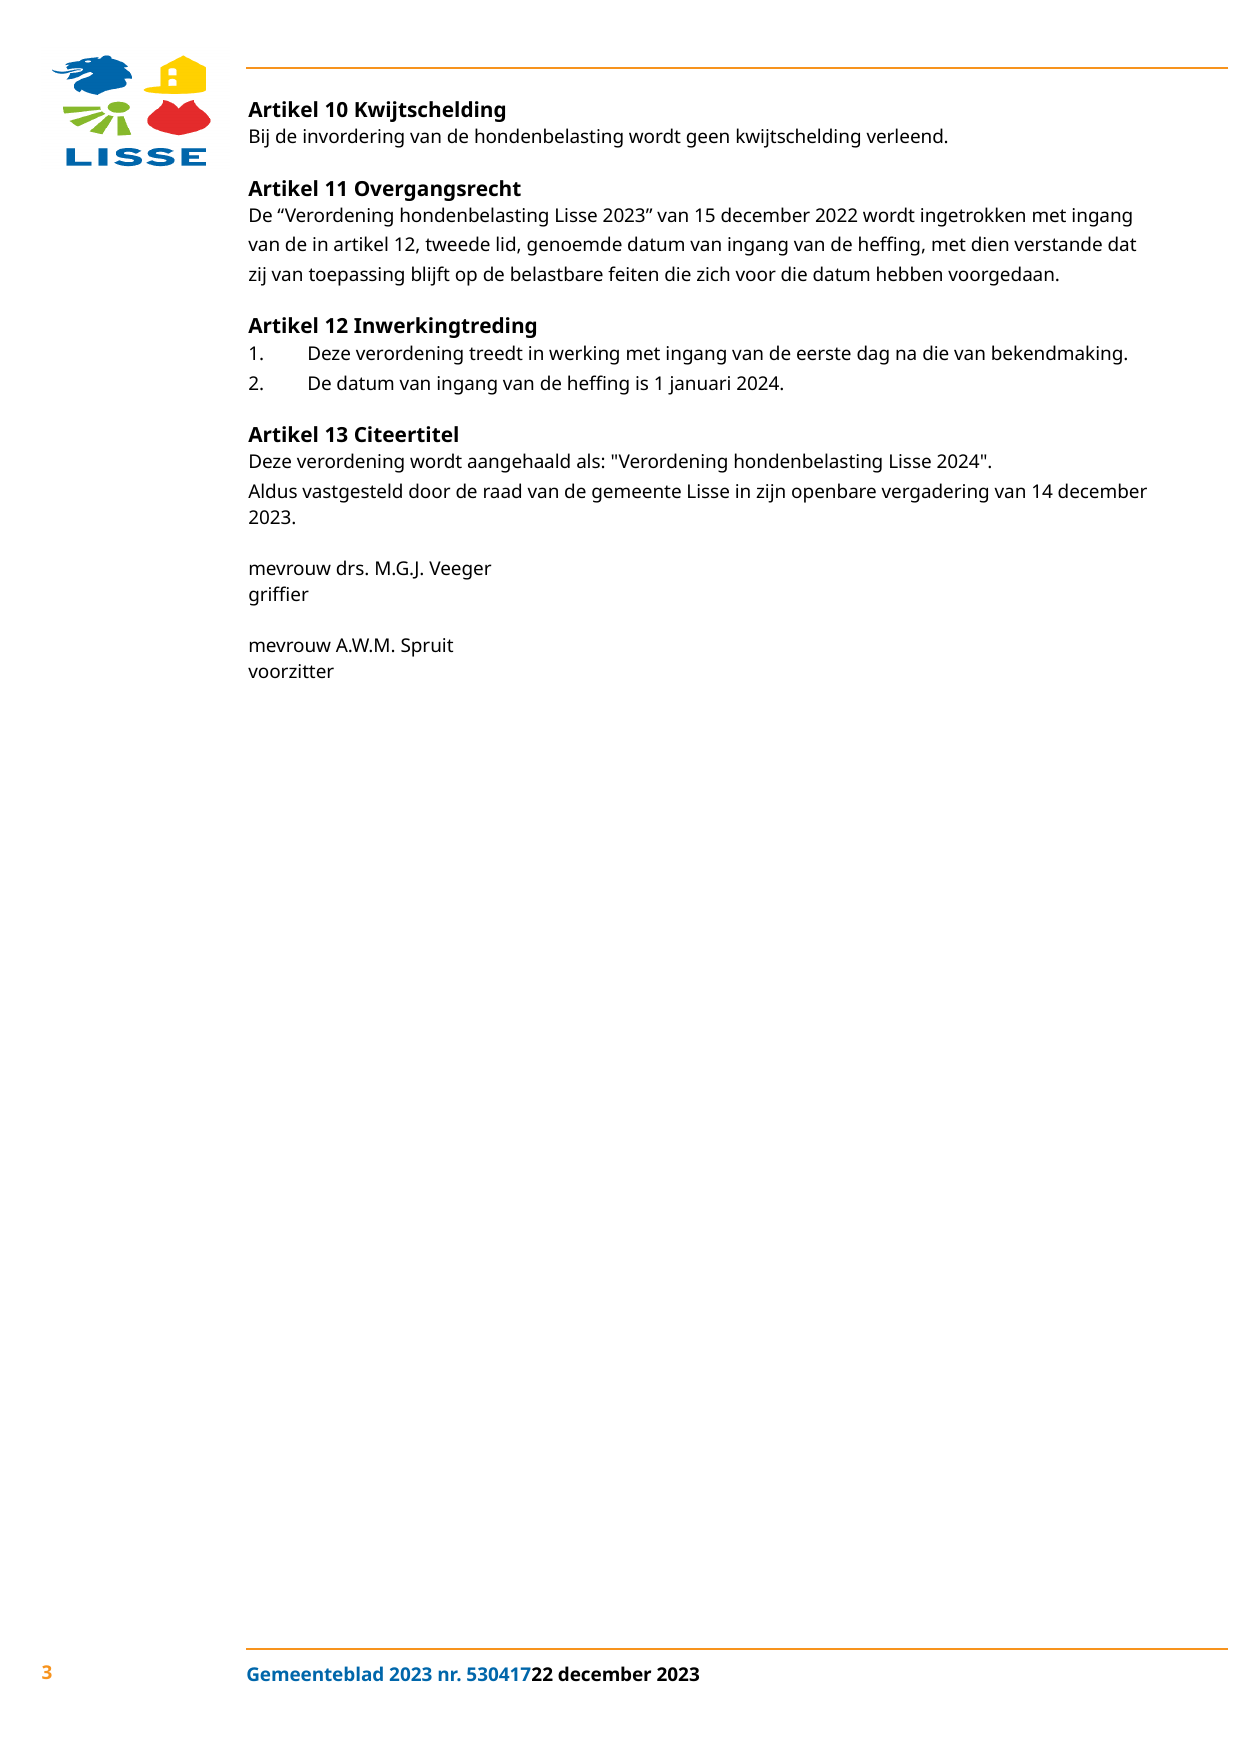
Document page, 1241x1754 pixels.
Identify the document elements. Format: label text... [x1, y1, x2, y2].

text Bij de invordering van de hondenbelasting wordt geen kwijtschelding verleend. [248, 123, 1152, 149]
text mevrouw drs. M.G.J. Veeger [248, 555, 1152, 581]
text Aldus vastgesteld door de raad van de gemeente Lisse in zijn openbare vergadering van 14 december 2023. [248, 478, 1152, 529]
text Deze verordening wordt aangehaald als: "Verordening hondenbelasting Lisse 2024". [248, 448, 1152, 474]
list De datum van ingang van de heffing is 1 januari 2024. [248, 370, 1152, 395]
text De “Verordening hondenbelasting Lisse 2023” van 15 december 2022 wordt ingetrokken met ingang van de in artikel 12, tweede lid, genoemde datum van ingang van de heffing, met dien verstande dat zij van toepassing blijft op de belastbare feiten die zich voor die datum hebben voorgedaan. [248, 202, 1152, 287]
text Artikel 13 Citeertitel [248, 420, 1152, 448]
text Artikel 11 Overgangsrecht [248, 174, 1152, 202]
picture [41, 47, 231, 172]
text voorzitter [248, 658, 1152, 684]
text griffier [248, 581, 1152, 607]
text mevrouw A.W.M. Spruit [248, 632, 1152, 658]
text Artikel 12 Inwerkingtreding [248, 312, 1152, 340]
text Artikel 10 Kwijtschelding [248, 95, 1152, 123]
list Deze verordening treedt in werking met ingang van de eerste dag na die van bekendmaking. [248, 340, 1152, 366]
